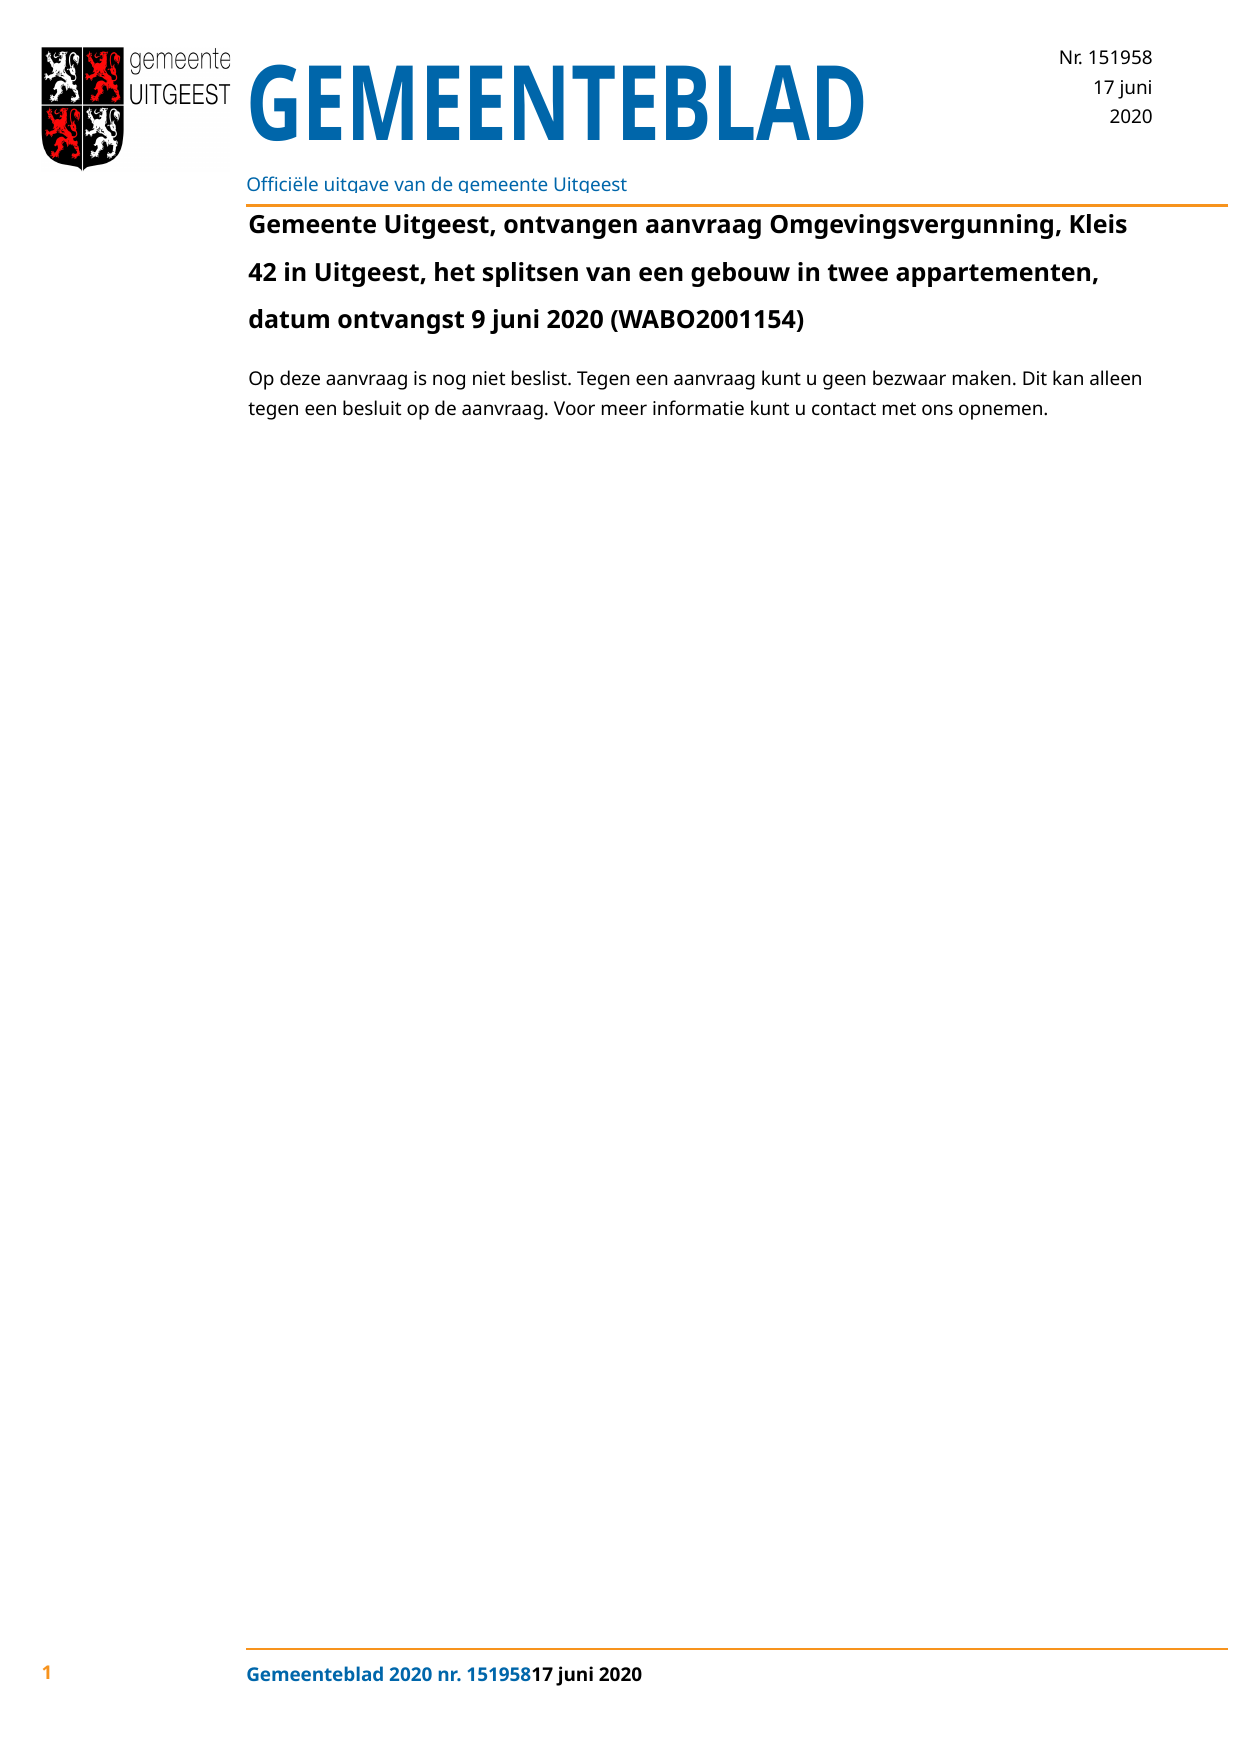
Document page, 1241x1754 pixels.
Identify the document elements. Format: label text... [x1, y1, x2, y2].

text Gemeente Uitgeest, ontvangen aanvraag Omgevingsvergunning, Kleis 42 in Uitgeest, het splitsen van een gebouw in twee appartementen, datum ontvangst 9 juni 2020 (WABO2001154) [248, 207, 1152, 336]
picture [41, 47, 231, 172]
text Op deze aanvraag is nog niet beslist. Tegen een aanvraag kunt u geen bezwaar maken. Dit kan alleen tegen een besluit op de aanvraag. Voor meer informatie kunt u contact met ons opnemen. [248, 366, 1152, 421]
